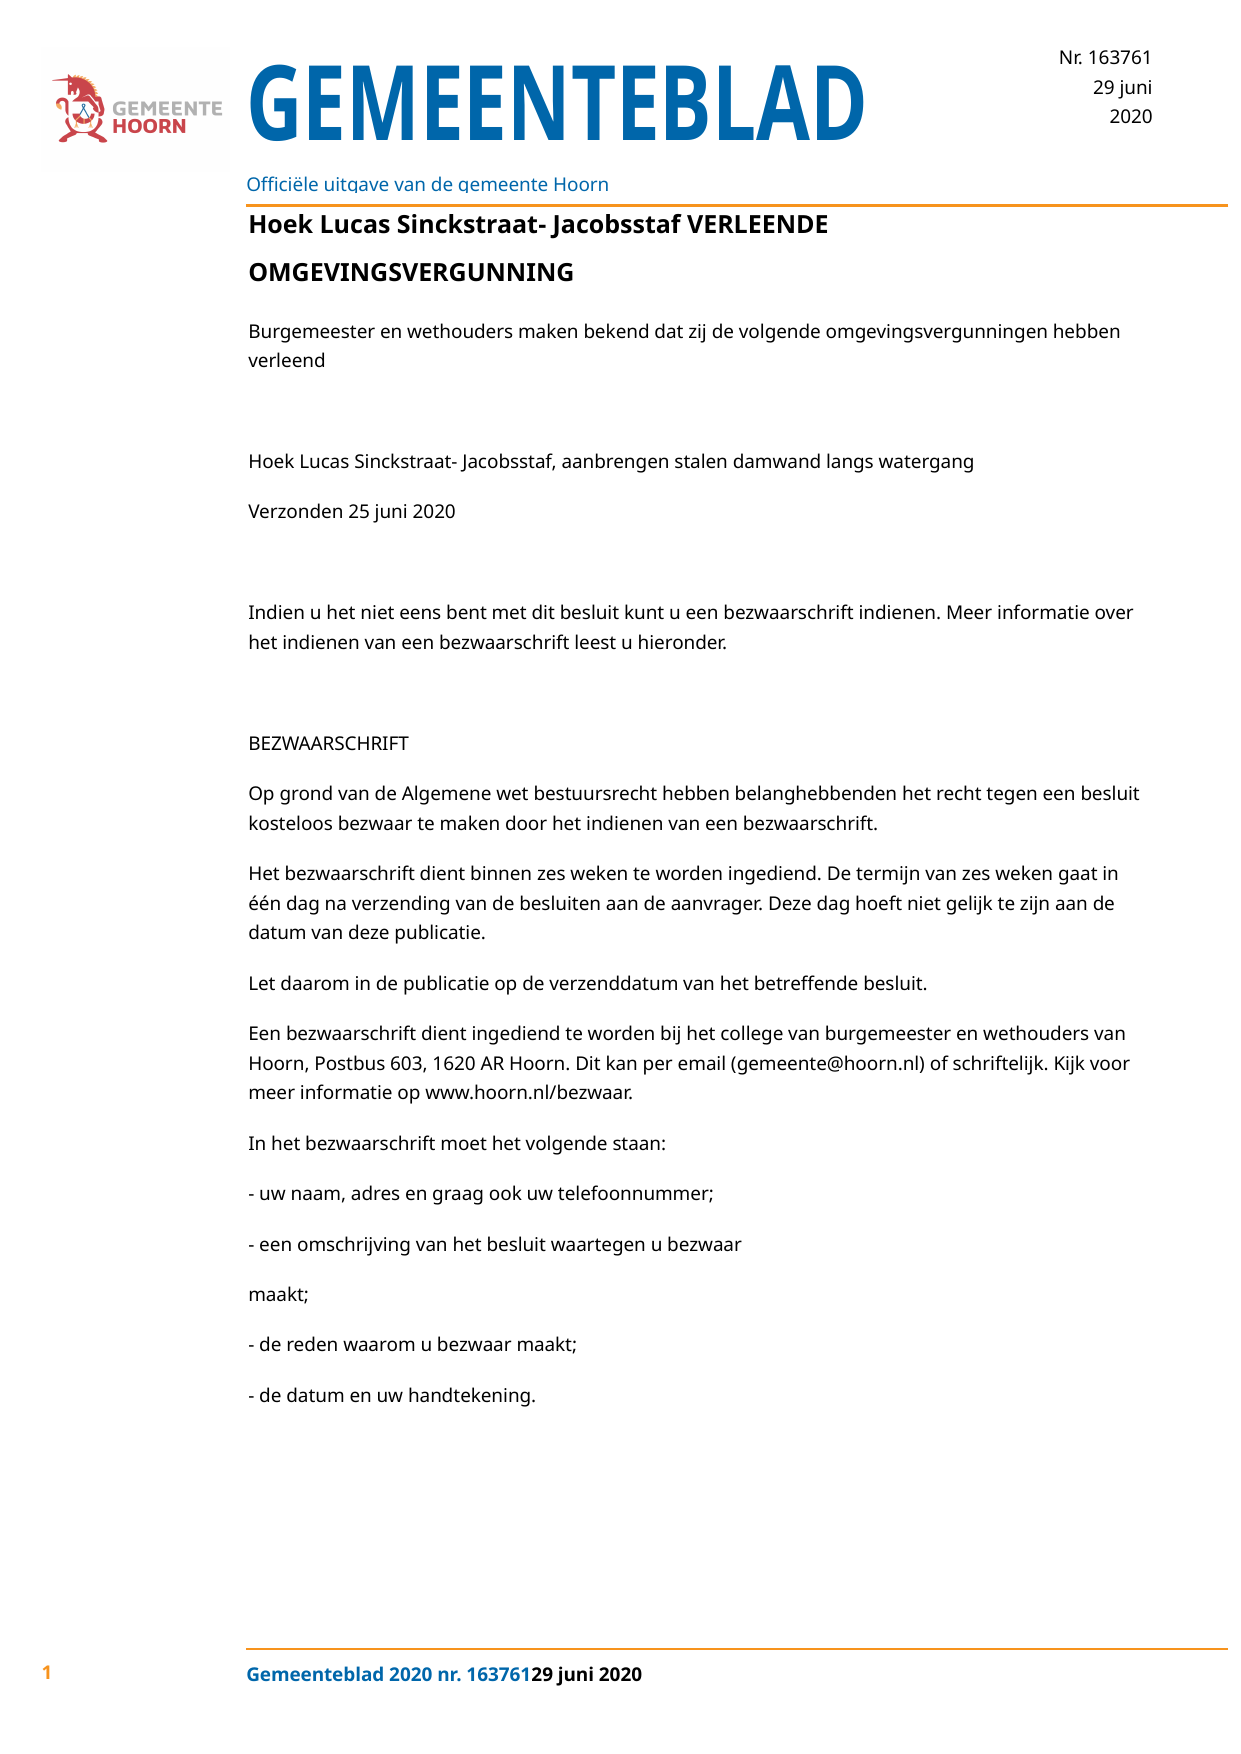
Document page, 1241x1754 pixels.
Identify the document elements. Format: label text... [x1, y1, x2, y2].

text Op grond van de Algemene wet bestuursrecht hebben belanghebbenden het recht tegen een besluit kosteloos bezwaar te maken door het indienen van een bezwaarschrift. [248, 780, 1152, 836]
text Indien u het niet eens bent met dit besluit kunt u een bezwaarschrift indienen. Meer informatie over het indienen van een bezwaarschrift leest u hieronder. [248, 599, 1152, 655]
text Hoek Lucas Sinckstraat- Jacobsstaf VERLEENDE OMGEVINGSVERGUNNING [248, 207, 1152, 288]
text Verzonden 25 juni 2020 [248, 499, 1152, 524]
text maakt; [248, 1281, 1152, 1307]
text - de reden waarom u bezwaar maakt; [248, 1332, 1152, 1357]
text Let daarom in de publicatie op de verzenddatum van het betreffende besluit. [248, 970, 1152, 996]
text Het bezwaarschrift dient binnen zes weken te worden ingediend. De termijn van zes weken gaat in één dag na verzending van de besluiten aan de aanvrager. Deze dag hoeft niet gelijk te zijn aan de datum van deze publicatie. [248, 860, 1152, 945]
text Hoek Lucas Sinckstraat- Jacobsstaf, aanbrengen stalen damwand langs watergang [248, 448, 1152, 474]
text In het bezwaarschrift moet het volgende staan: [248, 1130, 1152, 1156]
text - uw naam, adres en graag ook uw telefoonnummer; [248, 1180, 1152, 1206]
text Een bezwaarschrift dient ingediend te worden bij het college van burgemeester en wethouders van Hoorn, Postbus 603, 1620 AR Hoorn. Dit kan per email (gemeente@hoorn.nl) of schriftelijk. Kijk voor meer informatie op www.hoorn.nl/bezwaar. [248, 1020, 1152, 1105]
text Burgemeester en wethouders maken bekend dat zij de volgende omgevingsvergunningen hebben verleend [248, 318, 1152, 373]
picture [41, 47, 231, 172]
text BEZWAARSCHRIFT [248, 730, 1152, 756]
text - de datum en uw handtekening. [248, 1382, 1152, 1408]
text - een omschrijving van het besluit waartegen u bezwaar [248, 1231, 1152, 1257]
